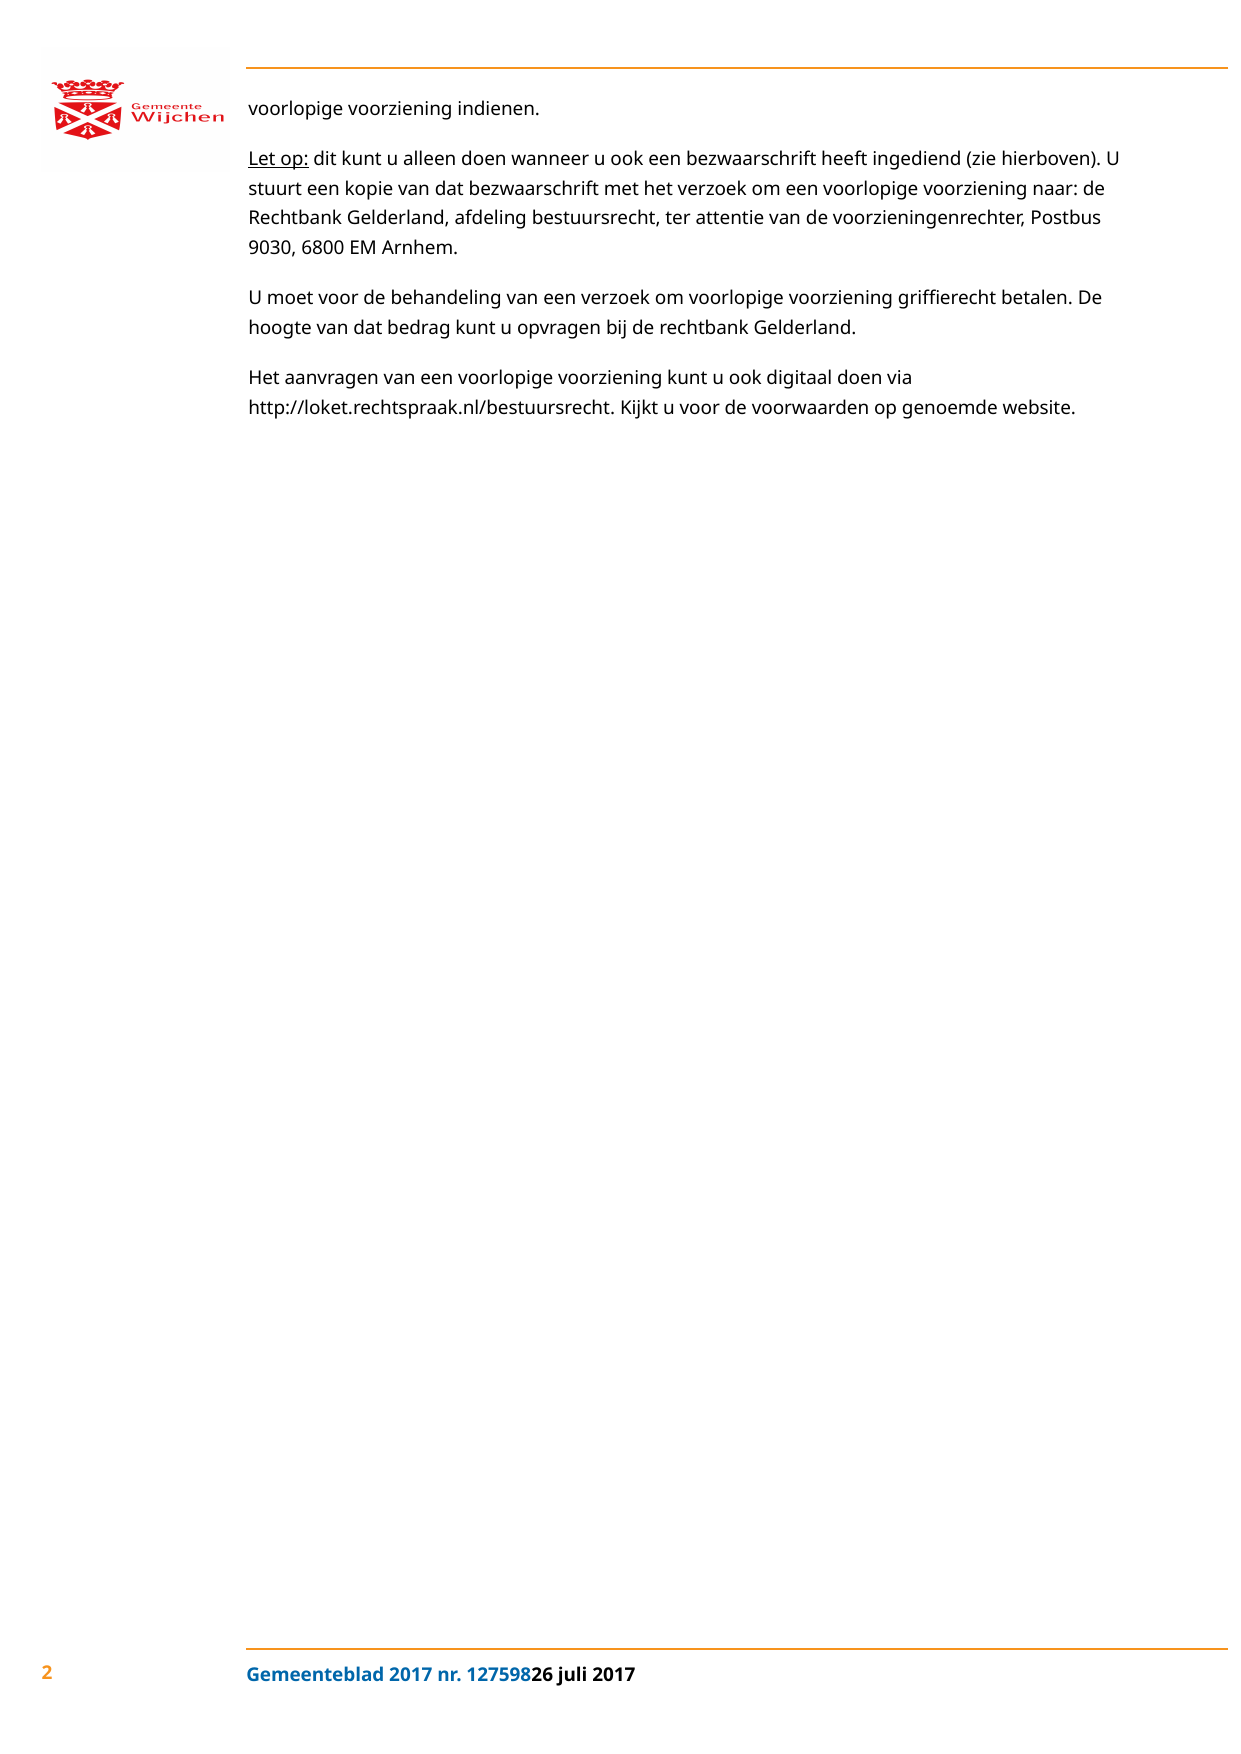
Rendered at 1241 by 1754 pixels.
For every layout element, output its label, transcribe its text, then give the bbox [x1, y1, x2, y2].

picture [41, 47, 231, 172]
text Let op: dit kunt u alleen doen wanneer u ook een bezwaarschrift heeft ingediend (zie hierboven). U stuurt een kopie van dat bezwaarschrift met het verzoek om een voorlopige voorziening naar: de Rechtbank Gelderland, afdeling bestuursrecht, ter attentie van de voorzieningenrechter, Postbus 9030, 6800 EM Arnhem. [248, 145, 1152, 260]
text voorlopige voorziening indienen. [248, 95, 1152, 121]
text U moet voor de behandeling van een verzoek om voorlopige voorziening griffierecht betalen. De hoogte van dat bedrag kunt u opvragen bij de rechtbank Gelderland. [248, 284, 1152, 340]
text Het aanvragen van een voorlopige voorziening kunt u ook digitaal doen via http://loket.rechtspraak.nl/bestuursrecht. Kijkt u voor de voorwaarden op genoemde website. [248, 364, 1152, 420]
